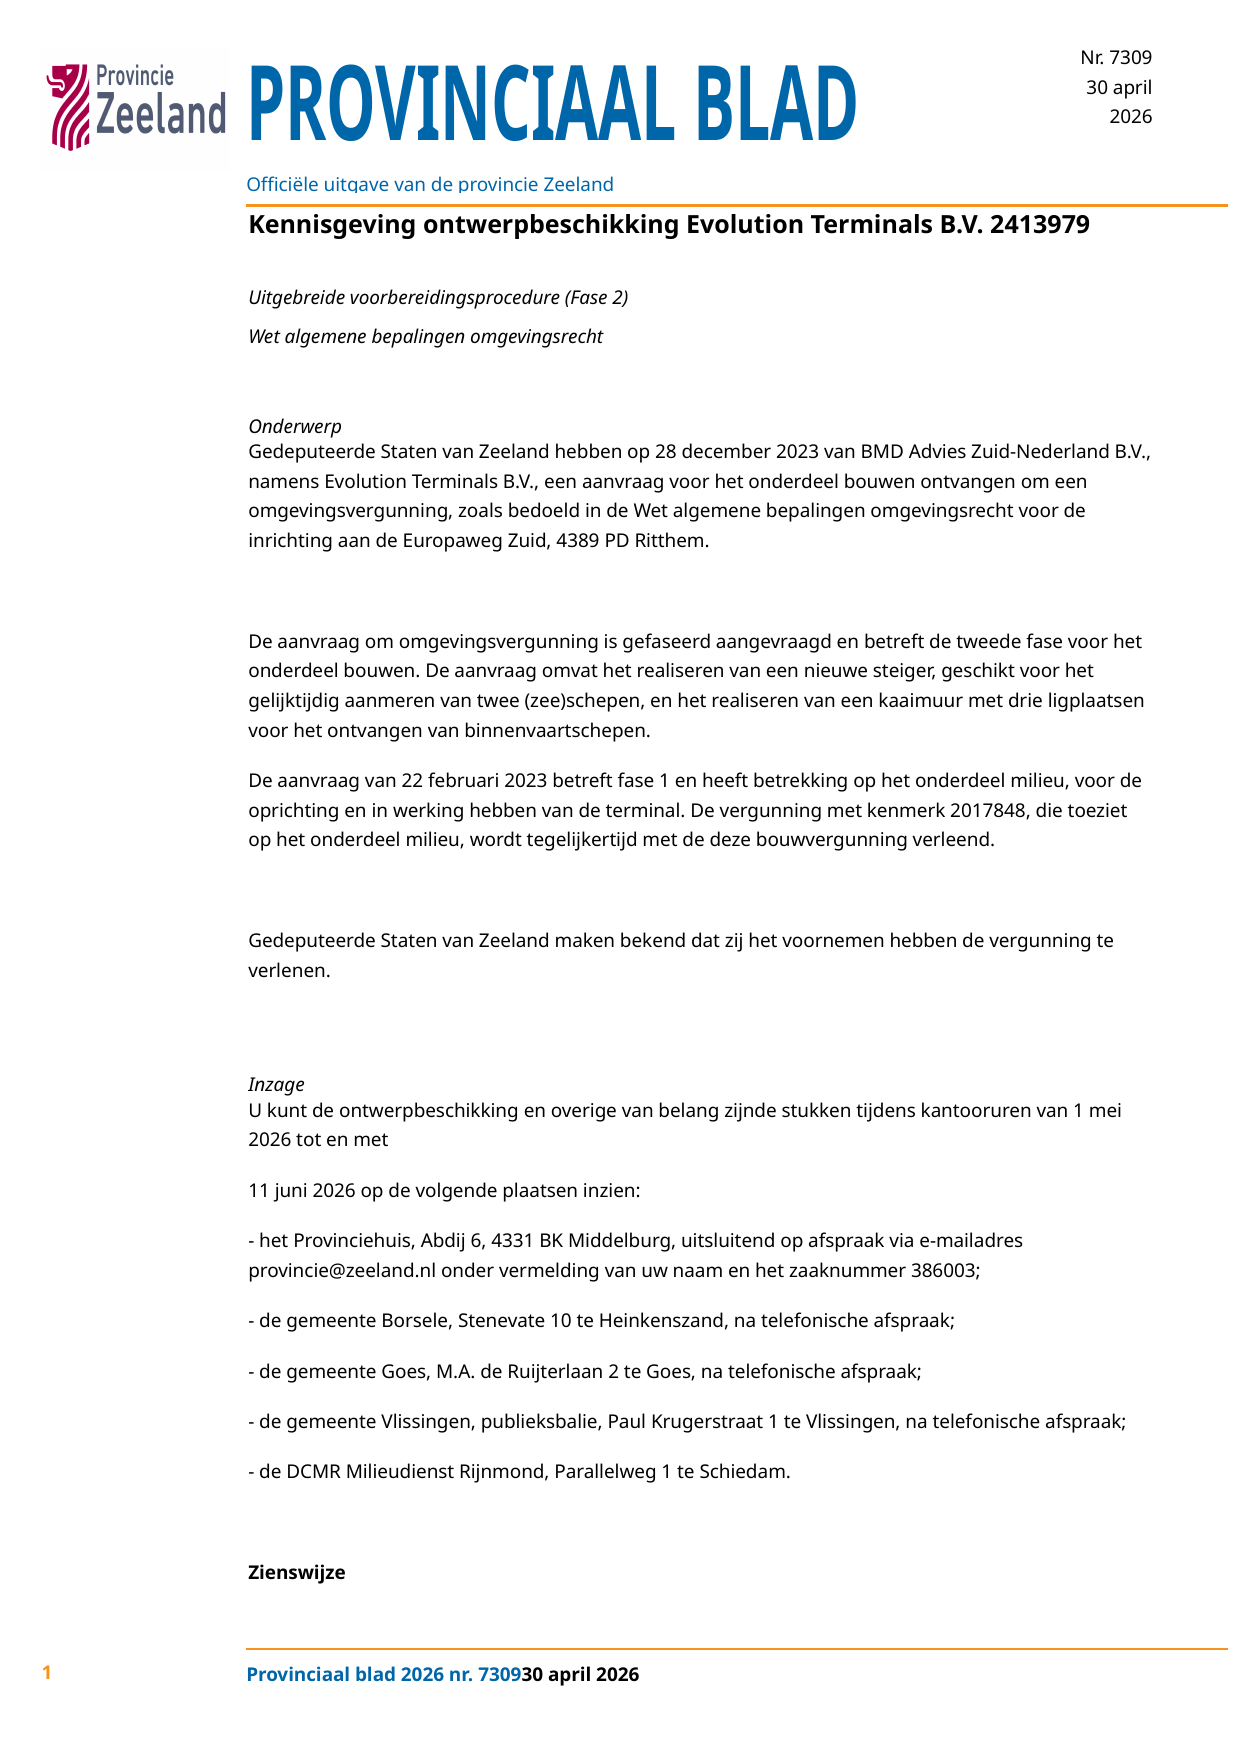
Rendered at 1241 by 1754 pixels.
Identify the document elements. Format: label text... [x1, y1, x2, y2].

text Zienswijze [248, 1559, 1152, 1585]
text U kunt de ontwerpbeschikking en overige van belang zijnde stukken tijdens kantooruren van 1 mei 2026 tot en met [248, 1097, 1152, 1152]
text - de gemeente Goes, M.A. de Ruijterlaan 2 te Goes, na telefonische afspraak; [248, 1358, 1152, 1383]
text De aanvraag om omgevingsvergunning is gefaseerd aangevraagd en betreft de tweede fase voor het onderdeel bouwen. De aanvraag omvat het realiseren van een nieuwe steiger, geschikt voor het gelijktijdig aanmeren van twee (zee)schepen, en het realiseren van een kaaimuur met drie ligplaatsen voor het ontvangen van binnenvaartschepen. [248, 628, 1152, 743]
text Gedeputeerde Staten van Zeeland maken bekend dat zij het voornemen hebben de vergunning te verlenen. [248, 927, 1152, 983]
text - de gemeente Borsele, Stenevate 10 te Heinkenszand, na telefonische afspraak; [248, 1307, 1152, 1333]
text De aanvraag van 22 februari 2023 betreft fase 1 en heeft betrekking op het onderdeel milieu, voor de oprichting en in werking hebben van de terminal. De vergunning met kenmerk 2017848, die toeziet op het onderdeel milieu, wordt tegelijkertijd met de deze bouwvergunning verleend. [248, 767, 1152, 852]
text - de gemeente Vlissingen, publieksbalie, Paul Krugerstraat 1 te Vlissingen, na telefonische afspraak; [248, 1408, 1152, 1434]
text 11 juni 2026 op de volgende plaatsen inzien: [248, 1177, 1152, 1203]
text Gedeputeerde Staten van Zeeland hebben op 28 december 2023 van BMD Advies Zuid-Nederland B.V., namens Evolution Terminals B.V., een aanvraag voor het onderdeel bouwen ontvangen om een omgevingsvergunning, zoals bedoeld in de Wet algemene bepalingen omgevingsrecht voor de inrichting aan de Europaweg Zuid, 4389 PD Ritthem. [248, 438, 1152, 553]
picture [41, 47, 231, 172]
text - het Provinciehuis, Abdij 6, 4331 BK Middelburg, uitsluitend op afspraak via e-mailadres provincie@zeeland.nl onder vermelding van uw naam en het zaaknummer 386003; [248, 1227, 1152, 1283]
text Kennisgeving ontwerpbeschikking Evolution Terminals B.V. 2413979 [248, 207, 1152, 241]
text Uitgebreide voorbereidingsprocedure (Fase 2) [248, 284, 1152, 309]
text Onderwerp [248, 413, 1152, 438]
text - de DCMR Milieudienst Rijnmond, Parallelweg 1 te Schiedam. [248, 1459, 1152, 1484]
text Wet algemene bepalingen omgevingsrecht [248, 323, 1152, 349]
text Inzage [248, 1071, 1152, 1097]
